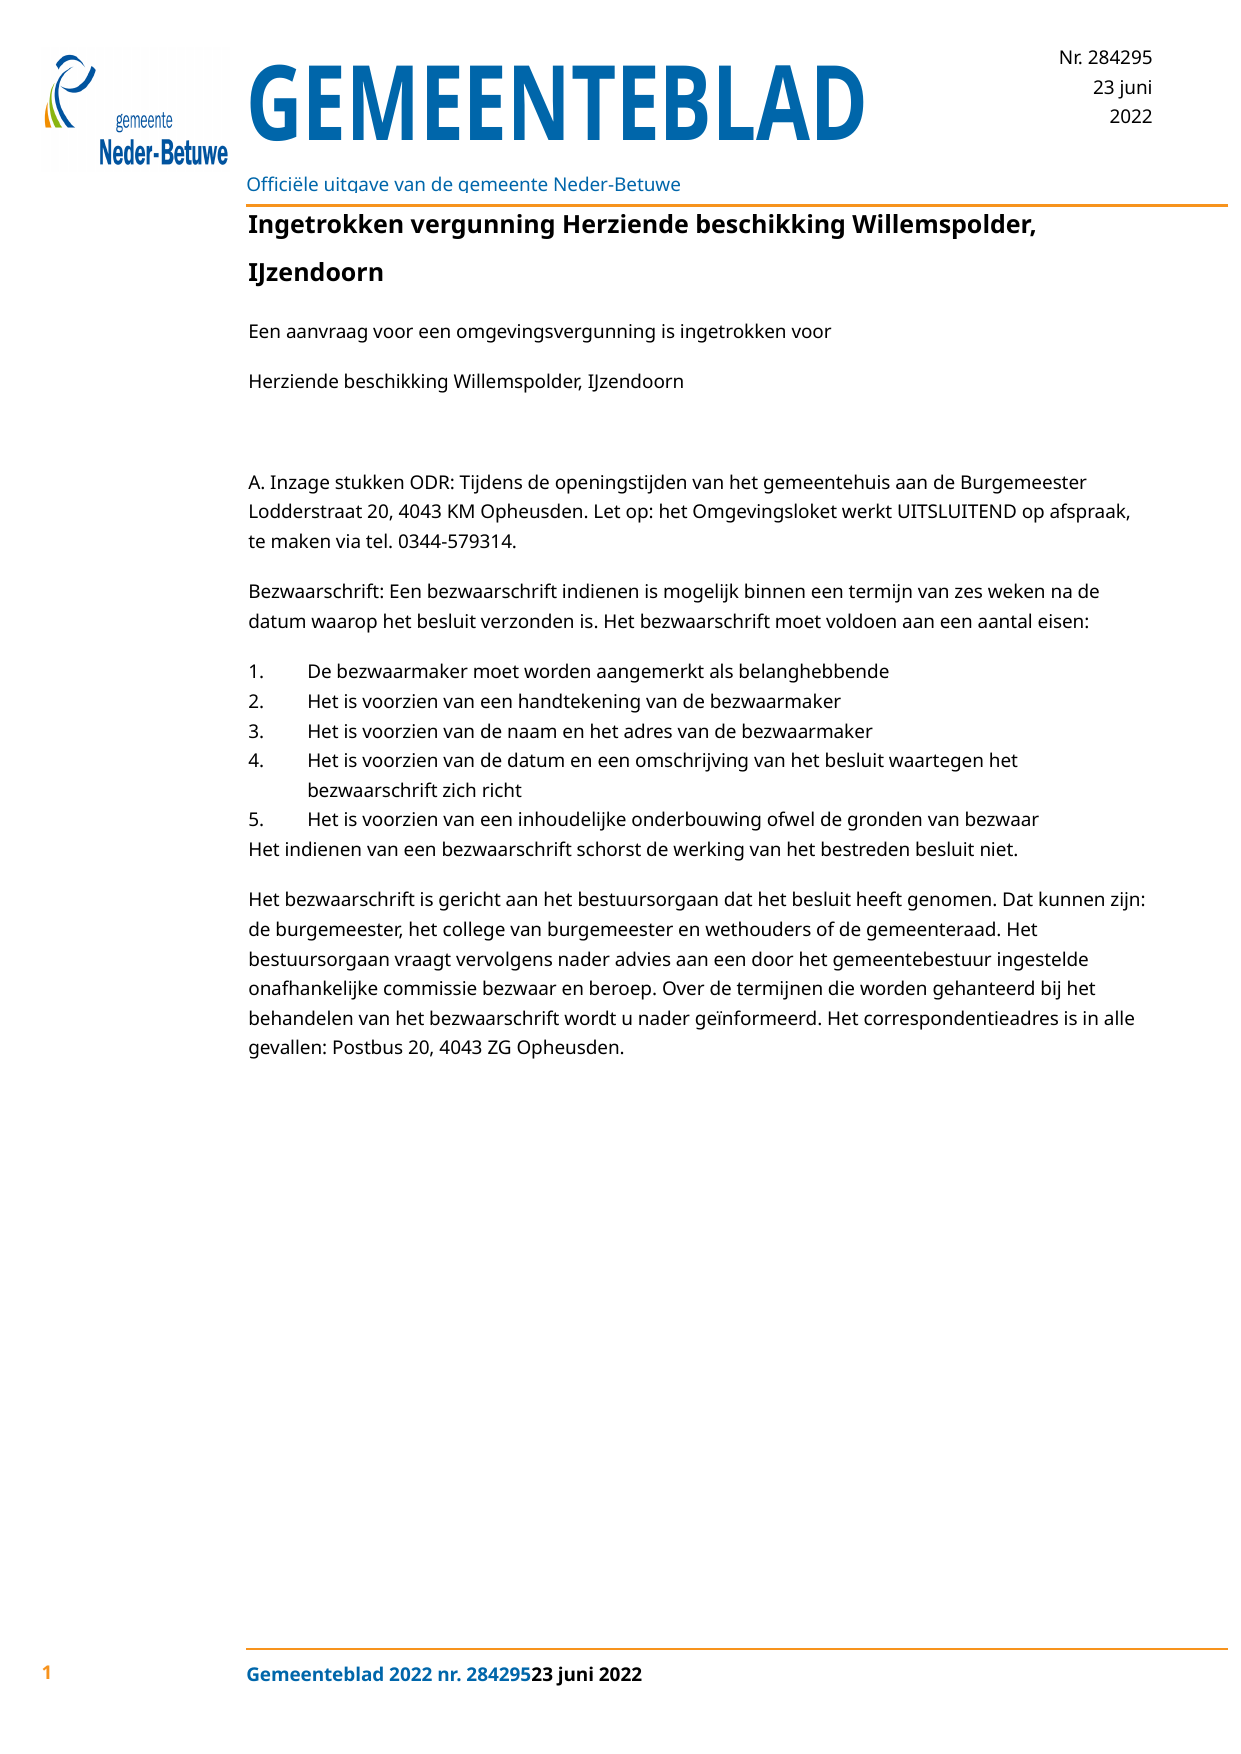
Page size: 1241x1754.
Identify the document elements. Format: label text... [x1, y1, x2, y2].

text Herziende beschikking Willemspolder, IJzendoorn [248, 368, 1152, 394]
text A. Inzage stukken ODR: Tijdens de openingstijden van het gemeentehuis aan de Burgemeester Lodderstraat 20, 4043 KM Opheusden. Let op: het Omgevingsloket werkt UITSLUITEND op afspraak, te maken via tel. 0344-579314. [248, 469, 1152, 554]
picture [41, 47, 231, 172]
list Het is voorzien van de datum en een omschrijving van het besluit waartegen het bezwaarschrift zich richt [248, 747, 1152, 803]
list Het is voorzien van een inhoudelijke onderbouwing ofwel de gronden van bezwaar [248, 807, 1152, 832]
list De bezwaarmaker moet worden aangemerkt als belanghebbende [248, 659, 1152, 684]
list Het is voorzien van een handtekening van de bezwaarmaker [248, 688, 1152, 714]
text Het indienen van een bezwaarschrift schorst de werking van het bestreden besluit niet. [248, 836, 1152, 862]
text Een aanvraag voor een omgevingsvergunning is ingetrokken voor [248, 318, 1152, 344]
text Ingetrokken vergunning Herziende beschikking Willemspolder, IJzendoorn [248, 207, 1152, 288]
text Bezwaarschrift: Een bezwaarschrift indienen is mogelijk binnen een termijn van zes weken na de datum waarop het besluit verzonden is. Het bezwaarschrift moet voldoen aan een aantal eisen: [248, 579, 1152, 634]
text Het bezwaarschrift is gericht aan het bestuursorgaan dat het besluit heeft genomen. Dat kunnen zijn: de burgemeester, het college van burgemeester en wethouders of de gemeenteraad. Het bestuursorgaan vraagt vervolgens nader advies aan een door het gemeentebestuur ingestelde onafhankelijke commissie bezwaar en beroep. Over de termijnen die worden gehanteerd bij het behandelen van het bezwaarschrift wordt u nader geïnformeerd. Het correspondentieadres is in alle gevallen: Postbus 20, 4043 ZG Opheusden. [248, 887, 1152, 1060]
list Het is voorzien van de naam en het adres van de bezwaarmaker [248, 718, 1152, 744]
